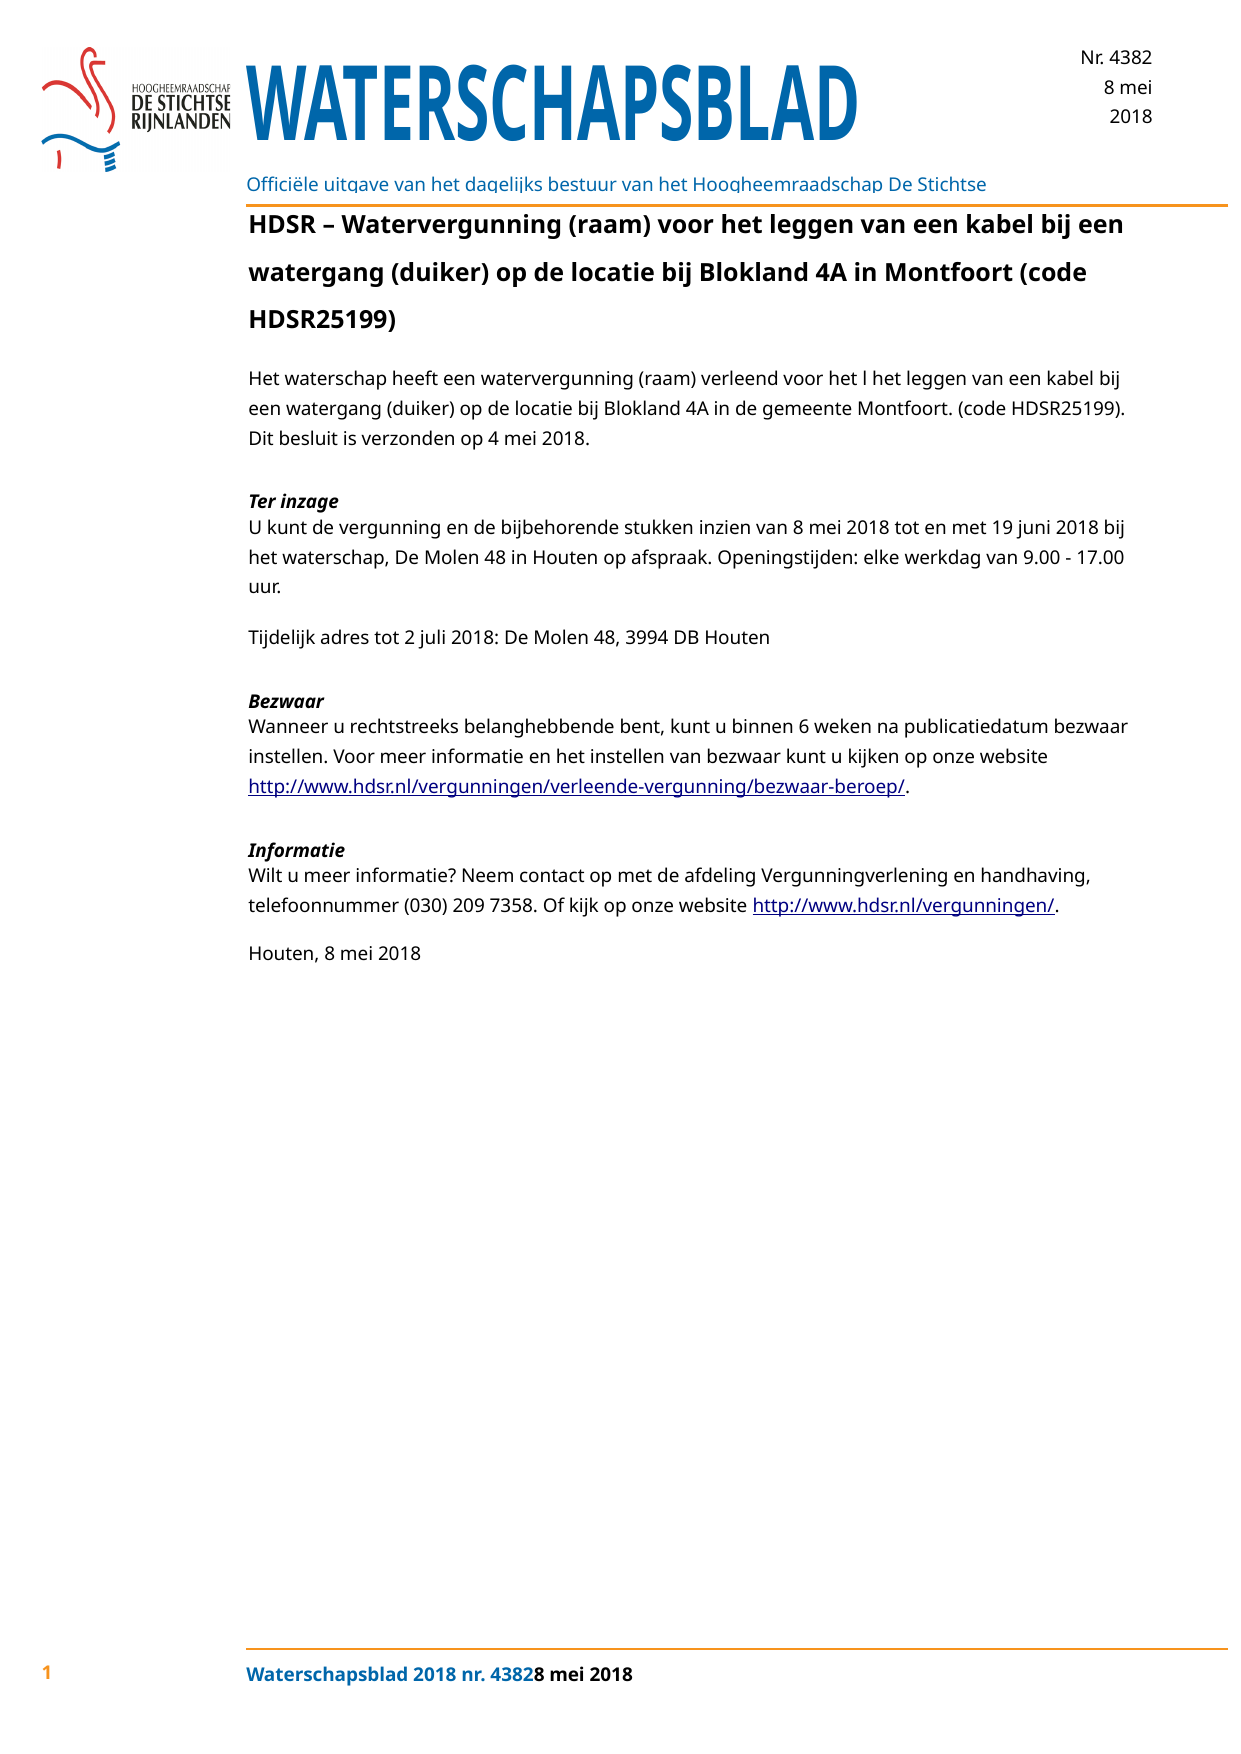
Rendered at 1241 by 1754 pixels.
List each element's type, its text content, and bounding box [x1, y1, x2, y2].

text Ter inzage [248, 489, 1152, 514]
picture [41, 47, 231, 172]
text Informatie [248, 837, 1152, 862]
text Houten, 8 mei 2018 [248, 940, 1152, 966]
text Wanneer u rechtstreeks belanghebbende bent, kunt u binnen 6 weken na publicatiedatum bezwaar instellen. Voor meer informatie en het instellen van bezwaar kunt u kijken op onze website http://www.hdsr.nl/vergunningen/verleende-vergunning/bezwaar-beroep/. [248, 714, 1152, 798]
text HDSR – Watervergunning (raam) voor het leggen van een kabel bij een watergang (duiker) op de locatie bij Blokland 4A in Montfoort (code HDSR25199) [248, 207, 1152, 336]
text U kunt de vergunning en de bijbehorende stukken inzien van 8 mei 2018 tot en met 19 juni 2018 bij het waterschap, De Molen 48 in Houten op afspraak. Openingstijden: elke werkdag van 9.00 - 17.00 uur. [248, 514, 1152, 599]
text Bezwaar [248, 688, 1152, 714]
text Het waterschap heeft een watervergunning (raam) verleend voor het l het leggen van een kabel bij een watergang (duiker) op de locatie bij Blokland 4A in de gemeente Montfoort. (code HDSR25199). Dit besluit is verzonden op 4 mei 2018. [248, 366, 1152, 450]
text Wilt u meer informatie? Neem contact op met de afdeling Vergunningverlening en handhaving, telefoonnummer (030) 209 7358. Of kijk op onze website http://www.hdsr.nl/vergunningen/. [248, 862, 1152, 918]
text Tijdelijk adres tot 2 juli 2018: De Molen 48, 3994 DB Houten [248, 624, 1152, 650]
